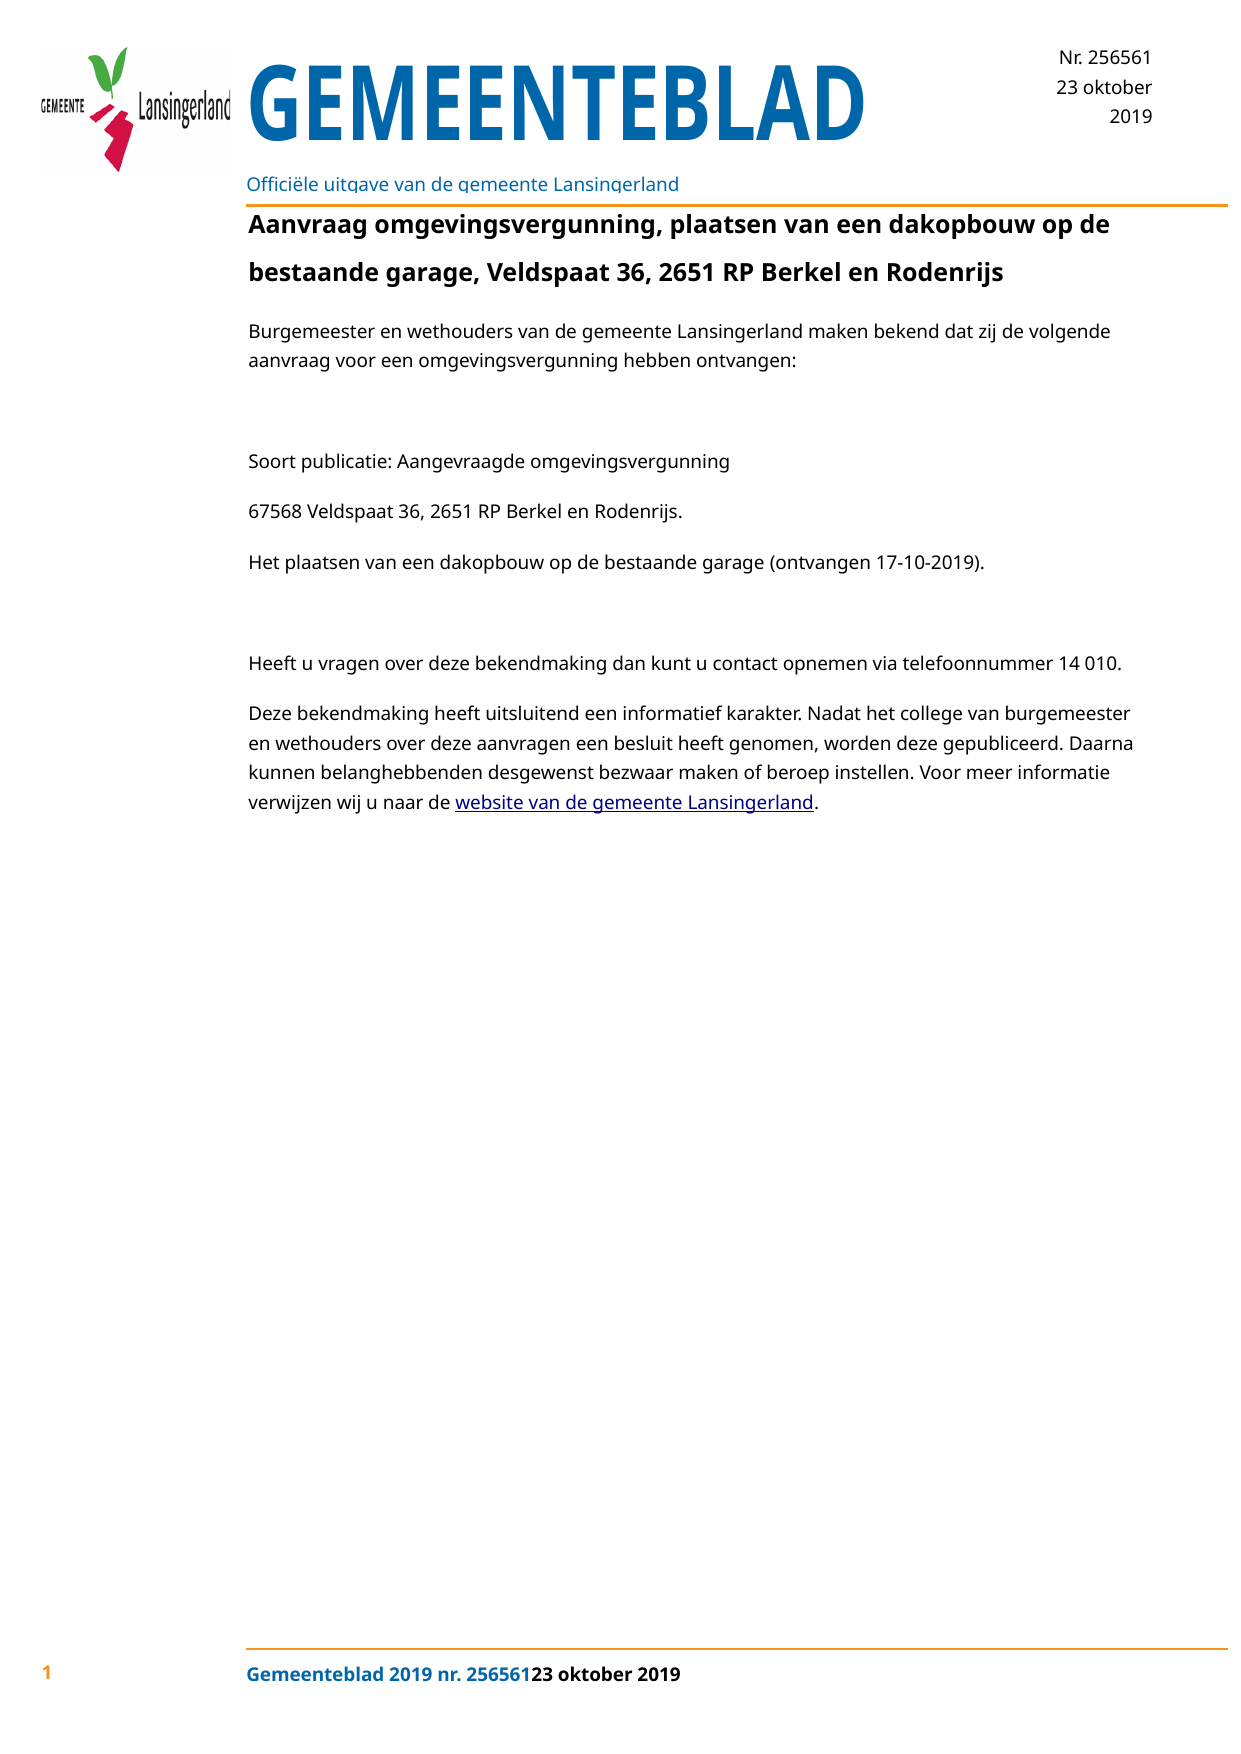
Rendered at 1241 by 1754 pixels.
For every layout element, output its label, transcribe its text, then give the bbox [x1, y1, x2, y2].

picture [41, 47, 231, 172]
text Het plaatsen van een dakopbouw op de bestaande garage (ontvangen 17-10-2019). [248, 549, 1152, 575]
text Burgemeester en wethouders van de gemeente Lansingerland maken bekend dat zij de volgende aanvraag voor een omgevingsvergunning hebben ontvangen: [248, 318, 1152, 373]
text Deze bekendmaking heeft uitsluitend een informatief karakter. Nadat het college van burgemeester en wethouders over deze aanvragen een besluit heeft genomen, worden deze gepubliceerd. Daarna kunnen belanghebbenden desgewenst bezwaar maken of beroep instellen. Voor meer informatie verwijzen wij u naar de website van de gemeente Lansingerland. [248, 700, 1152, 815]
text 67568 Veldspaat 36, 2651 RP Berkel en Rodenrijs. [248, 499, 1152, 524]
text Aanvraag omgevingsvergunning, plaatsen van een dakopbouw op de bestaande garage, Veldspaat 36, 2651 RP Berkel en Rodenrijs [248, 207, 1152, 288]
text Soort publicatie: Aangevraagde omgevingsvergunning [248, 448, 1152, 474]
text Heeft u vragen over deze bekendmaking dan kunt u contact opnemen via telefoonnummer 14 010. [248, 650, 1152, 676]
